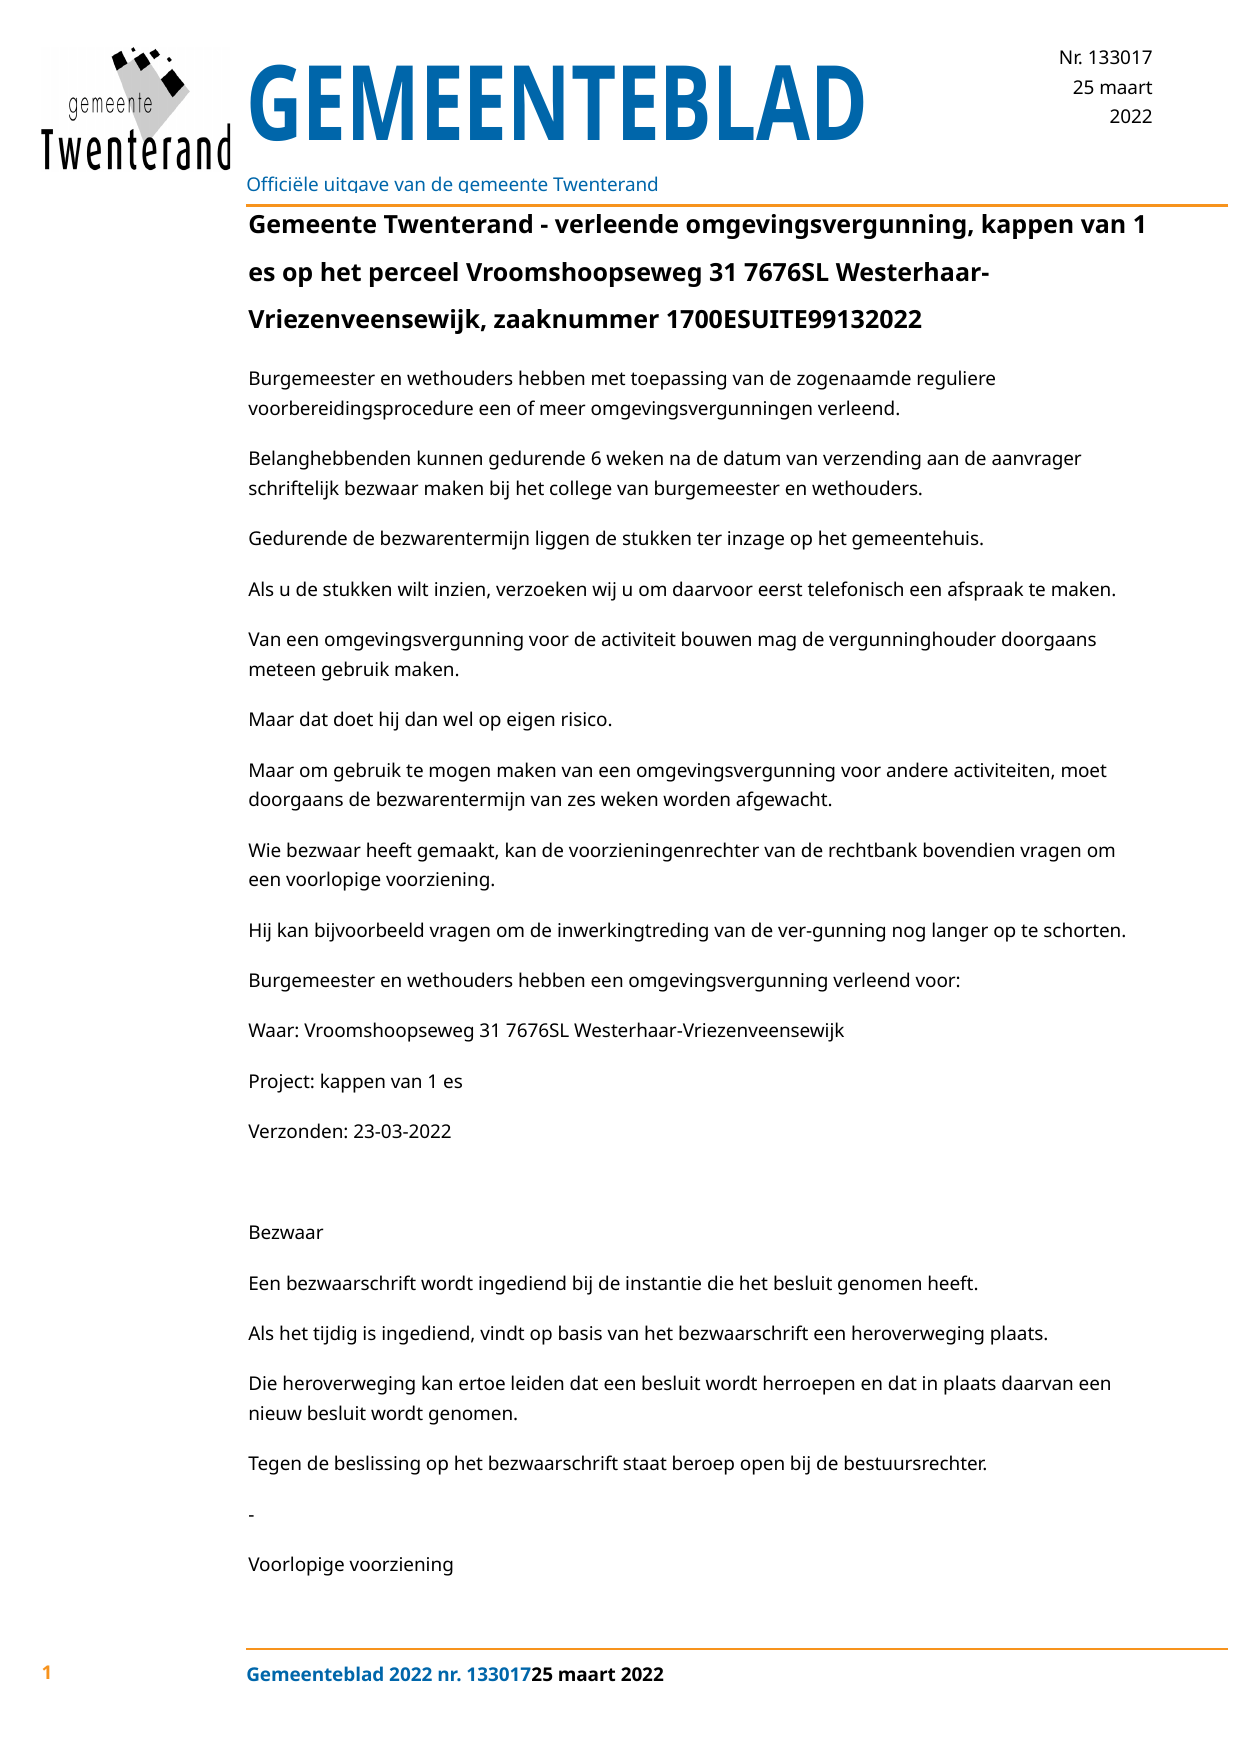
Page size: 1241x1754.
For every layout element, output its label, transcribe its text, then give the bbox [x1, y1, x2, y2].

text - [248, 1501, 1152, 1527]
picture [41, 47, 231, 172]
text Die heroverweging kan ertoe leiden dat een besluit wordt herroepen en dat in plaats daarvan een nieuw besluit wordt genomen. [248, 1371, 1152, 1426]
text Bezwaar [248, 1219, 1152, 1245]
text Project: kappen van 1 es [248, 1068, 1152, 1094]
text Burgemeester en wethouders hebben met toepassing van de zogenaamde reguliere voorbereidingsprocedure een of meer omgevingsvergunningen verleend. [248, 366, 1152, 421]
text Wie bezwaar heeft gemaakt, kan de voorzieningenrechter van de rechtbank bovendien vragen om een voorlopige voorziening. [248, 837, 1152, 892]
text Gedurende de bezwarentermijn liggen de stukken ter inzage op het gemeentehuis. [248, 526, 1152, 551]
text Waar: Vroomshoopseweg 31 7676SL Westerhaar-Vriezenveensewijk [248, 1018, 1152, 1043]
text Als het tijdig is ingediend, vindt op basis van het bezwaarschrift een heroverweging plaats. [248, 1320, 1152, 1346]
text Een bezwaarschrift wordt ingediend bij de instantie die het besluit genomen heeft. [248, 1270, 1152, 1295]
text Voorlopige voorziening [248, 1551, 1152, 1577]
text Als u de stukken wilt inzien, verzoeken wij u om daarvoor eerst telefonisch een afspraak te maken. [248, 576, 1152, 602]
text Belanghebbenden kunnen gedurende 6 weken na de datum van verzending aan de aanvrager schriftelijk bezwaar maken bij het college van burgemeester en wethouders. [248, 446, 1152, 501]
text Verzonden: 23-03-2022 [248, 1118, 1152, 1144]
text Burgemeester en wethouders hebben een omgevingsvergunning verleend voor: [248, 967, 1152, 993]
text Van een omgevingsvergunning voor de activiteit bouwen mag de vergunninghouder doorgaans meteen gebruik maken. [248, 626, 1152, 682]
text Hij kan bijvoorbeeld vragen om de inwerkingtreding van de ver-gunning nog langer op te schorten. [248, 917, 1152, 942]
text Tegen de beslissing op het bezwaarschrift staat beroep open bij de bestuursrechter. [248, 1451, 1152, 1476]
text Maar om gebruik te mogen maken van een omgevingsvergunning voor andere activiteiten, moet doorgaans de bezwarentermijn van zes weken worden afgewacht. [248, 757, 1152, 812]
text Gemeente Twenterand - verleende omgevingsvergunning, kappen van 1 es op het perceel Vroomshoopseweg 31 7676SL Westerhaar-Vriezenveensewijk, zaaknummer 1700ESUITE99132022 [248, 207, 1152, 336]
text Maar dat doet hij dan wel op eigen risico. [248, 706, 1152, 732]
